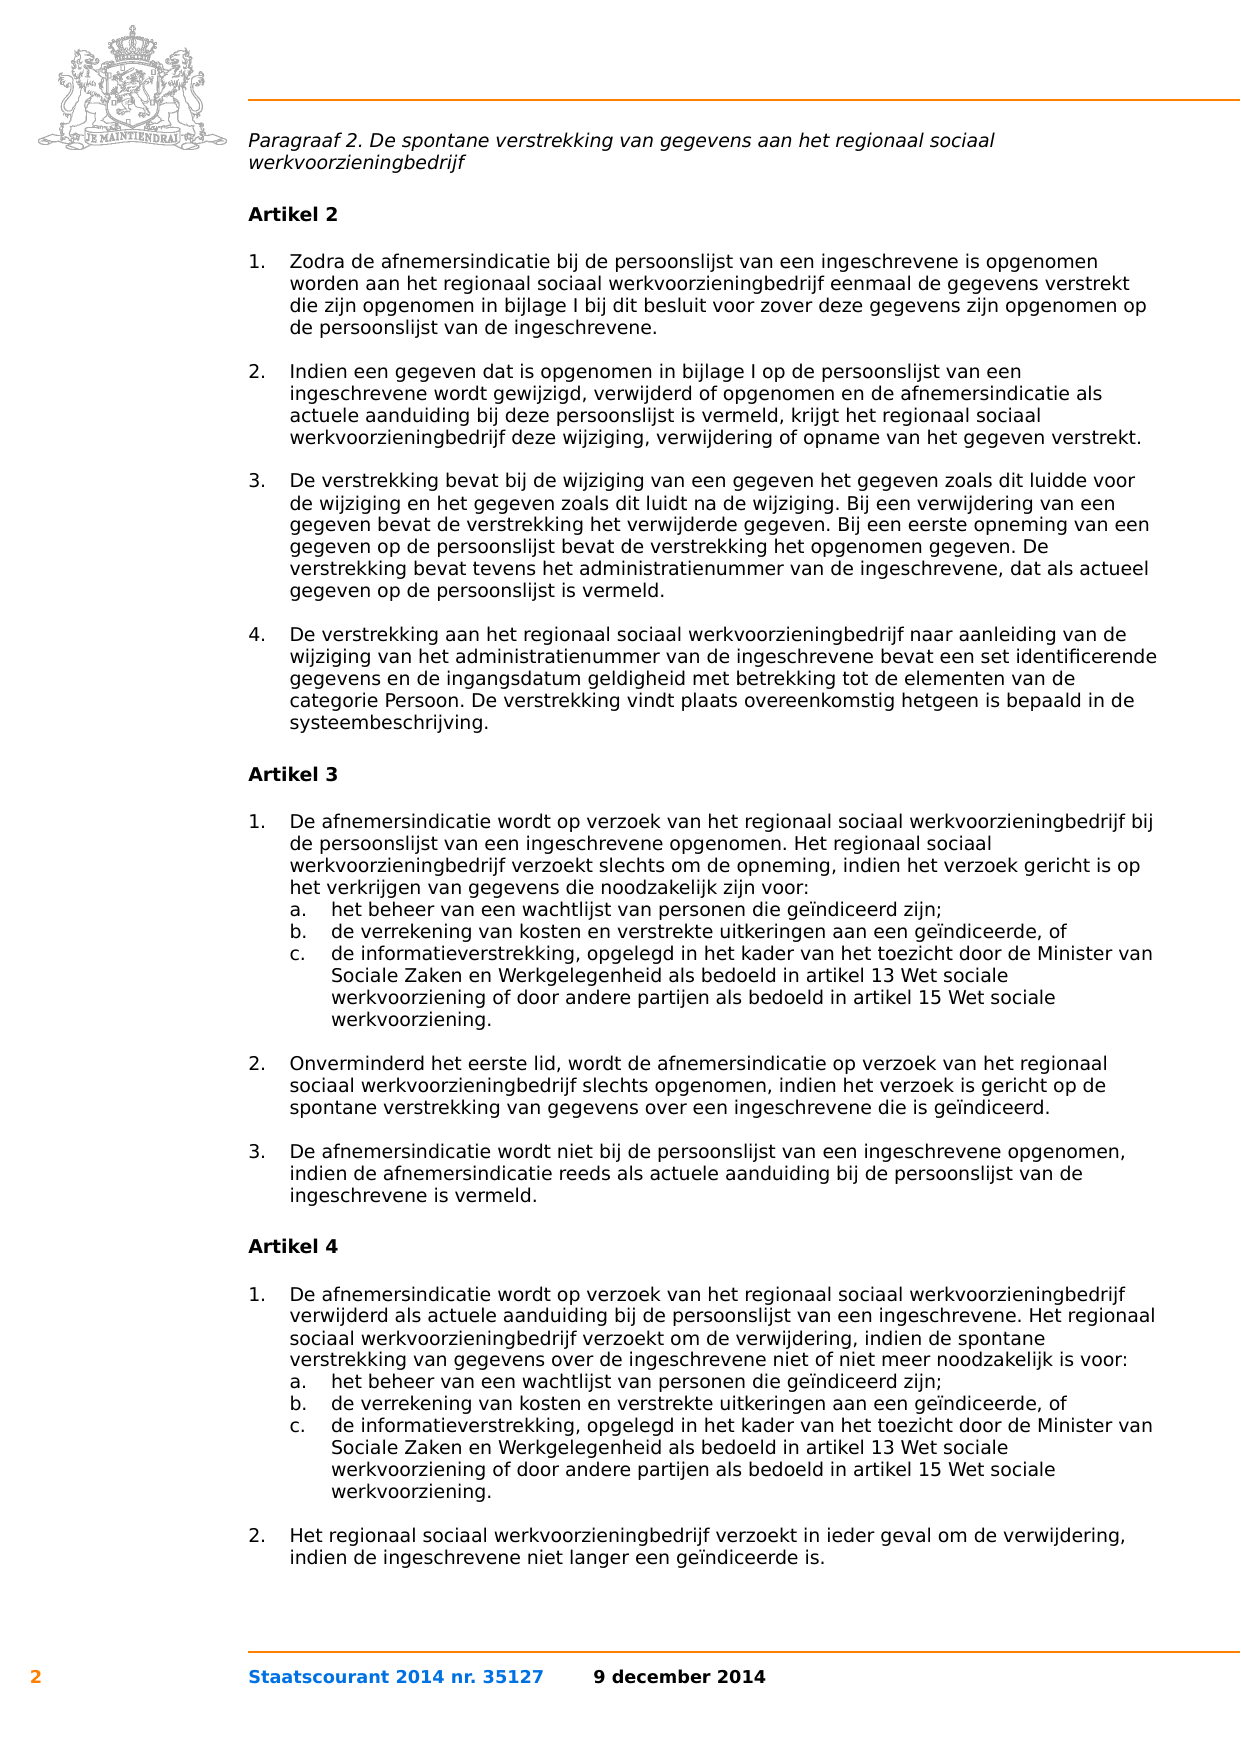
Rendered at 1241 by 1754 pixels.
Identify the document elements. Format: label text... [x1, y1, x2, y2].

text 2. Het regionaal sociaal werkvoorzieningbedrijf verzoekt in ieder geval om de verwijdering, indien de ingeschrevene niet langer een geïndiceerde is. [248, 1525, 1163, 1569]
text 1. De afnemersindicatie wordt op verzoek van het regionaal sociaal werkvoorzieningbedrijf bij de persoonslijst van een ingeschrevene opgenomen. Het regionaal sociaal werkvoorzieningbedrijf verzoekt slechts om de opneming, indien het verzoek gericht is op het verkrijgen van gegevens die noodzakelijk zijn voor: [248, 811, 1163, 899]
text a. het beheer van een wachtlijst van personen die geïndiceerd zijn; [289, 1371, 1163, 1393]
text 3. De afnemersindicatie wordt niet bij de persoonslijst van een ingeschrevene opgenomen, indien de afnemersindicatie reeds als actuele aanduiding bij de persoonslijst van de ingeschrevene is vermeld. [248, 1141, 1163, 1206]
picture [38, 25, 227, 150]
text c. de informatieverstrekking, opgelegd in het kader van het toezicht door de Minister van Sociale Zaken en Werkgelegenheid als bedoeld in artikel 13 Wet sociale werkvoorziening of door andere partijen als bedoeld in artikel 15 Wet sociale werkvoorziening. [289, 943, 1163, 1031]
text 1. Zodra de afnemersindicatie bij de persoonslijst van een ingeschrevene is opgenomen worden aan het regionaal sociaal werkvoorzieningbedrijf eenmaal de gegevens verstrekt die zijn opgenomen in bijlage I bij dit besluit voor zover deze gegevens zijn opgenomen op de persoonslijst van de ingeschrevene. [248, 251, 1163, 339]
text 1. De afnemersindicatie wordt op verzoek van het regionaal sociaal werkvoorzieningbedrijf verwijderd als actuele aanduiding bij de persoonslijst van een ingeschrevene. Het regionaal sociaal werkvoorzieningbedrijf verzoekt om de verwijdering, indien de spontane verstrekking van gegevens over de ingeschrevene niet of niet meer noodzakelijk is voor: [248, 1283, 1163, 1371]
text 3. De verstrekking bevat bij de wijziging van een gegeven het gegeven zoals dit luidde voor de wijziging en het gegeven zoals dit luidt na de wijziging. Bij een verwijdering van een gegeven bevat de verstrekking het verwijderde gegeven. Bij een eerste opneming van een gegeven op de persoonslijst bevat de verstrekking het opgenomen gegeven. De verstrekking bevat tevens het administratienummer van de ingeschrevene, dat als actueel gegeven op de persoonslijst is vermeld. [248, 470, 1163, 602]
subtitle Paragraaf 2. De spontane verstrekking van gegevens aan het regionaal sociaal werkvoorzieningbedrijf [248, 130, 1163, 174]
subtitle Artikel 4 [248, 1236, 1163, 1258]
text a. het beheer van een wachtlijst van personen die geïndiceerd zijn; [289, 899, 1163, 921]
text 4. De verstrekking aan het regionaal sociaal werkvoorzieningbedrijf naar aanleiding van de wijziging van het administratienummer van de ingeschrevene bevat een set identificerende gegevens en de ingangsdatum geldigheid met betrekking tot de elementen van de categorie Persoon. De verstrekking vindt plaats overeenkomstig hetgeen is bepaald in de systeembeschrijving. [248, 624, 1163, 734]
text b. de verrekening van kosten en verstrekte uitkeringen aan een geïndiceerde, of [289, 1393, 1163, 1415]
text c. de informatieverstrekking, opgelegd in het kader van het toezicht door de Minister van Sociale Zaken en Werkgelegenheid als bedoeld in artikel 13 Wet sociale werkvoorziening of door andere partijen als bedoeld in artikel 15 Wet sociale werkvoorziening. [289, 1415, 1163, 1503]
text b. de verrekening van kosten en verstrekte uitkeringen aan een geïndiceerde, of [289, 921, 1163, 943]
text 2. Onverminderd het eerste lid, wordt de afnemersindicatie op verzoek van het regionaal sociaal werkvoorzieningbedrijf slechts opgenomen, indien het verzoek is gericht op de spontane verstrekking van gegevens over een ingeschrevene die is geïndiceerd. [248, 1053, 1163, 1119]
text 2. Indien een gegeven dat is opgenomen in bijlage I op de persoonslijst van een ingeschrevene wordt gewijzigd, verwijderd of opgenomen en de afnemersindicatie als actuele aanduiding bij deze persoonslijst is vermeld, krijgt het regionaal sociaal werkvoorzieningbedrijf deze wijziging, verwijdering of opname van het gegeven verstrekt. [248, 361, 1163, 448]
subtitle Artikel 2 [248, 204, 1163, 226]
subtitle Artikel 3 [248, 764, 1163, 786]
